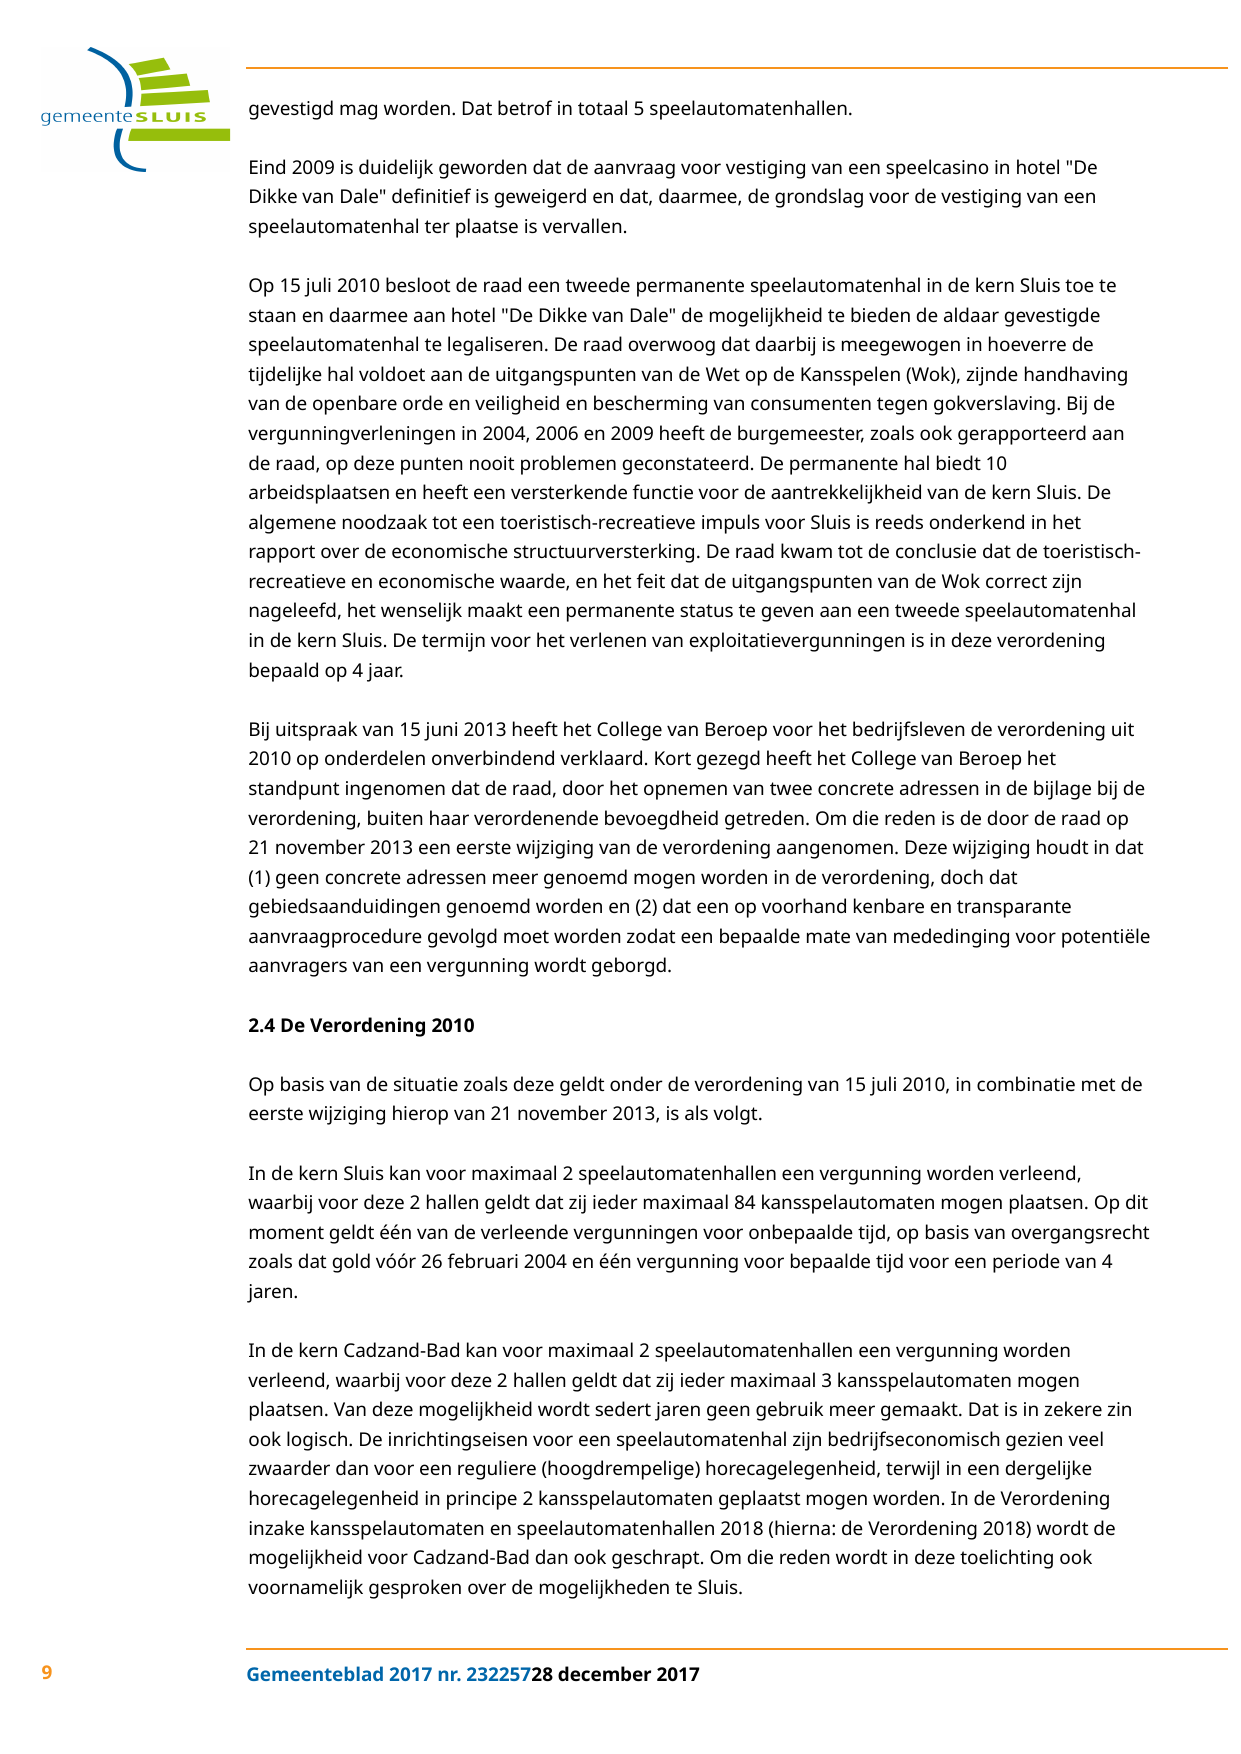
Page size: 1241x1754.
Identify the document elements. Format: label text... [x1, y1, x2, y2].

text gevestigd mag worden. Dat betrof in totaal 5 speelautomatenhallen. [248, 95, 1152, 121]
text In de kern Cadzand-Bad kan voor maximaal 2 speelautomatenhallen een vergunning worden verleend, waarbij voor deze 2 hallen geldt dat zij ieder maximaal 3 kansspelautomaten mogen plaatsen. Van deze mogelijkheid wordt sedert jaren geen gebruik meer gemaakt. Dat is in zekere zin ook logisch. De inrichtingseisen voor een speelautomatenhal zijn bedrijfseconomisch gezien veel zwaarder dan voor een reguliere (hoogdrempelige) horecagelegenheid, terwijl in een dergelijke horecagelegenheid in principe 2 kansspelautomaten geplaatst mogen worden. In de Verordening inzake kansspelautomaten en speelautomatenhallen 2018 (hierna: de Verordening 2018) wordt de mogelijkheid voor Cadzand-Bad dan ook geschrapt. Om die reden wordt in deze toelichting ook voornamelijk gesproken over de mogelijkheden te Sluis. [248, 1337, 1152, 1600]
text Op 15 juli 2010 besloot de raad een tweede permanente speelautomatenhal in de kern Sluis toe te staan en daarmee aan hotel "De Dikke van Dale" de mogelijkheid te bieden de aldaar gevestigde speelautomatenhal te legaliseren. De raad overwoog dat daarbij is meegewogen in hoeverre de tijdelijke hal voldoet aan de uitgangspunten van de Wet op de Kansspelen (Wok), zijnde handhaving van de openbare orde en veiligheid en bescherming van consumenten tegen gokverslaving. Bij de vergunningverleningen in 2004, 2006 en 2009 heeft de burgemeester, zoals ook gerapporteerd aan de raad, op deze punten nooit problemen geconstateerd. De permanente hal biedt 10 arbeidsplaatsen en heeft een versterkende functie voor de aantrekkelijkheid van de kern Sluis. De algemene noodzaak tot een toeristisch-recreatieve impuls voor Sluis is reeds onderkend in het rapport over de economische structuurversterking. De raad kwam tot de conclusie dat de toeristisch-recreatieve en economische waarde, en het feit dat de uitgangspunten van de Wok correct zijn nageleefd, het wenselijk maakt een permanente status te geven aan een tweede speelautomatenhal in de kern Sluis. De termijn voor het verlenen van exploitatievergunningen is in deze verordening bepaald op 4 jaar. [248, 272, 1152, 683]
text Op basis van de situatie zoals deze geldt onder de verordening van 15 juli 2010, in combinatie met de eerste wijziging hierop van 21 november 2013, is als volgt. [248, 1071, 1152, 1126]
text Eind 2009 is duidelijk geworden dat de aanvraag voor vestiging van een speelcasino in hotel "De Dikke van Dale" definitief is geweigerd en dat, daarmee, de grondslag voor de vestiging van een speelautomatenhal ter plaatse is vervallen. [248, 154, 1152, 239]
text In de kern Sluis kan voor maximaal 2 speelautomatenhallen een vergunning worden verleend, waarbij voor deze 2 hallen geldt dat zij ieder maximaal 84 kansspelautomaten mogen plaatsen. Op dit moment geldt één van de verleende vergunningen voor onbepaalde tijd, op basis van overgangsrecht zoals dat gold vóór 26 februari 2004 en één vergunning voor bepaalde tijd voor een periode van 4 jaren. [248, 1160, 1152, 1304]
text 2.4 De Verordening 2010 [248, 1012, 1152, 1038]
text Bij uitspraak van 15 juni 2013 heeft het College van Beroep voor het bedrijfsleven de verordening uit 2010 op onderdelen onverbindend verklaard. Kort gezegd heeft het College van Beroep het standpunt ingenomen dat de raad, door het opnemen van twee concrete adressen in de bijlage bij de verordening, buiten haar verordenende bevoegdheid getreden. Om die reden is de door de raad op 21 november 2013 een eerste wijziging van de verordening aangenomen. Deze wijziging houdt in dat (1) geen concrete adressen meer genoemd mogen worden in de verordening, doch dat gebiedsaanduidingen genoemd worden en (2) dat een op voorhand kenbare en transparante aanvraagprocedure gevolgd moet worden zodat een bepaalde mate van mededinging voor potentiële aanvragers van een vergunning wordt geborgd. [248, 716, 1152, 978]
picture [41, 47, 231, 172]
